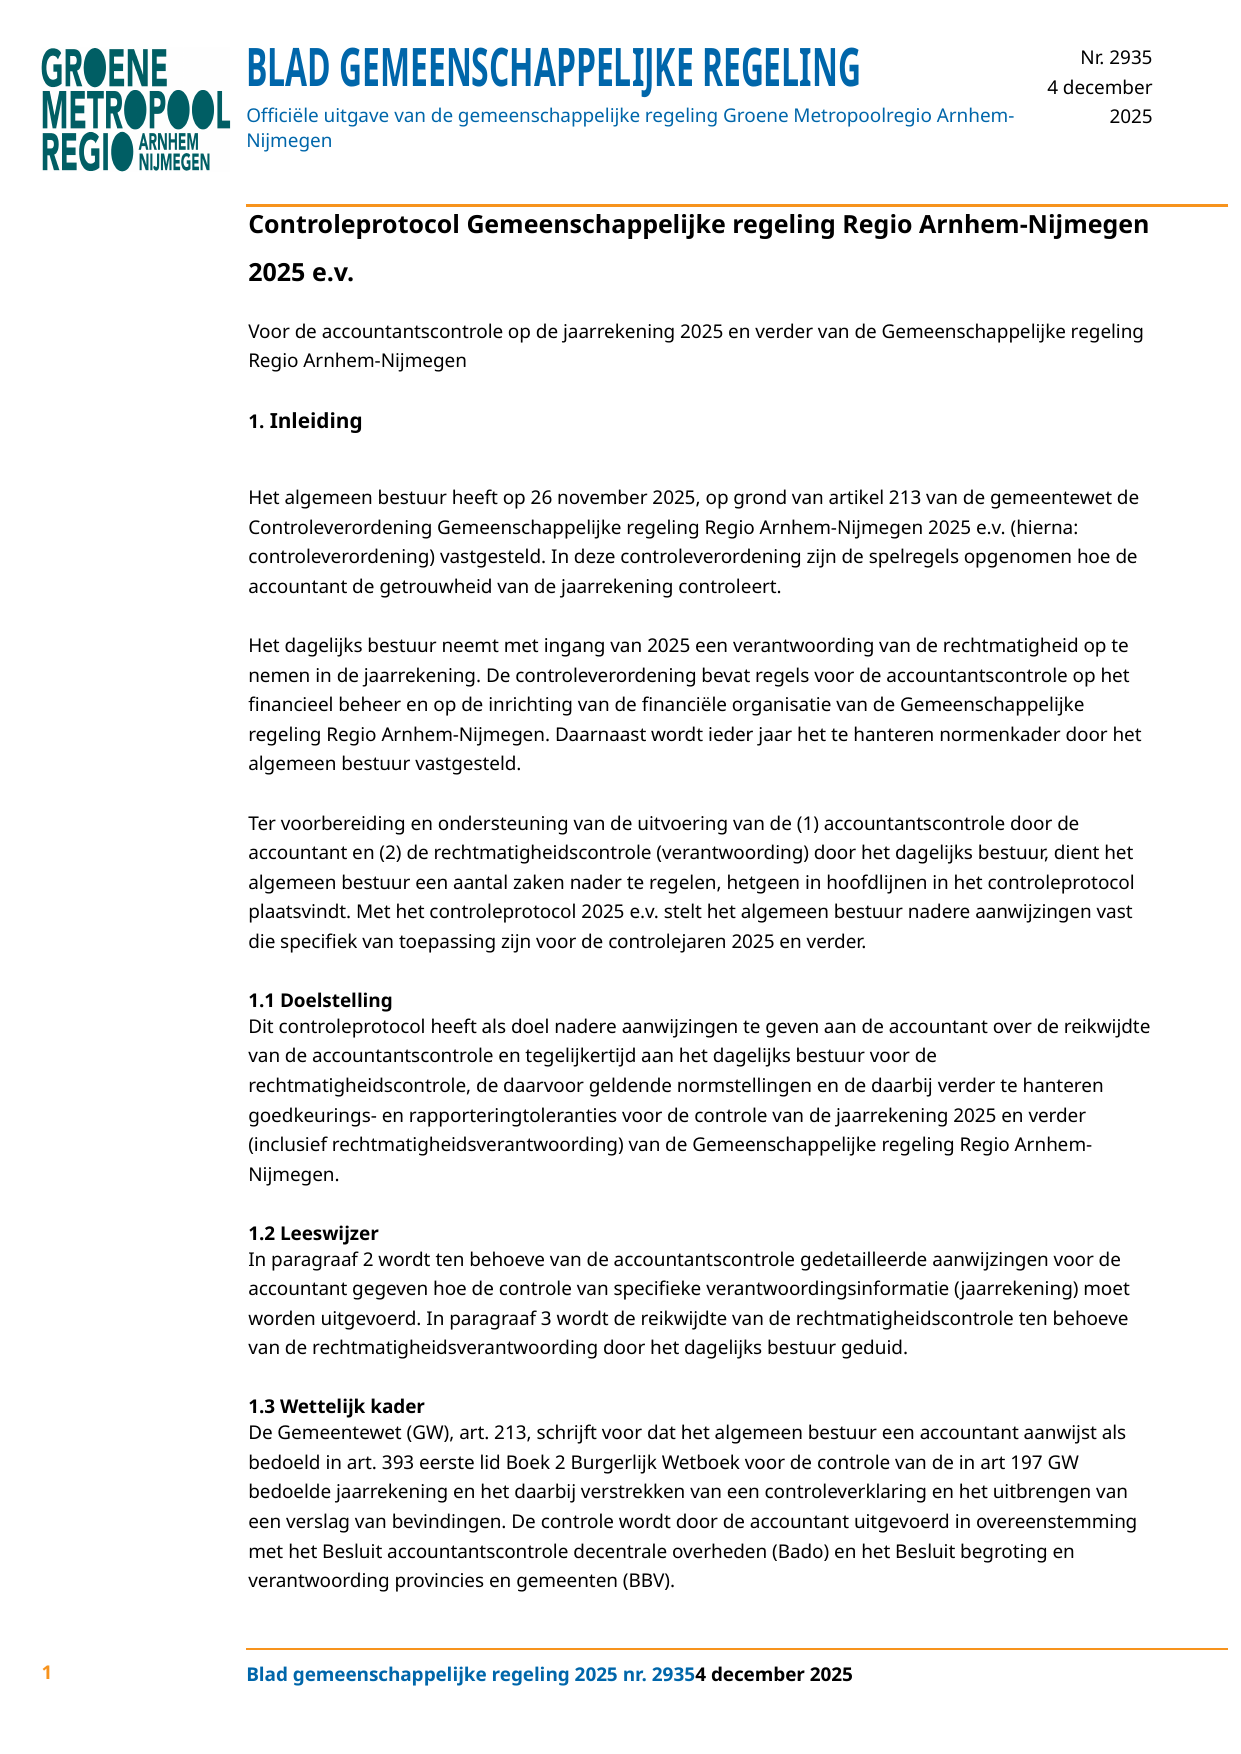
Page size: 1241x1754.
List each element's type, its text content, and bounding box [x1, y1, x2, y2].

text Voor de accountantscontrole op de jaarrekening 2025 en verder van de Gemeenschappelijke regeling Regio Arnhem-Nijmegen [248, 318, 1152, 373]
text 1.1 Doelstelling [248, 987, 1152, 1013]
text De Gemeentewet (GW), art. 213, schrijft voor dat het algemeen bestuur een accountant aanwijst als bedoeld in art. 393 eerste lid Boek 2 Burgerlijk Wetboek voor de controle van de in art 197 GW bedoelde jaarrekening en het daarbij verstrekken van een controleverklaring en het uitbrengen van een verslag van bevindingen. De controle wordt door de accountant uitgevoerd in overeenstemming met het Besluit accountantscontrole decentrale overheden (Bado) en het Besluit begroting en verantwoording provincies en gemeenten (BBV). [248, 1419, 1152, 1593]
text Controleprotocol Gemeenschappelijke regeling Regio Arnhem-Nijmegen 2025 e.v. [248, 207, 1152, 288]
text 1.2 Leeswijzer [248, 1220, 1152, 1246]
text 1. Inleiding [248, 407, 1152, 435]
text Het algemeen bestuur heeft op 26 november 2025, op grond van artikel 213 van de gemeentewet de Controleverordening Gemeenschappelijke regeling Regio Arnhem-Nijmegen 2025 e.v. (hierna: controleverordening) vastgesteld. In deze controleverordening zijn de spelregels opgenomen hoe de accountant de getrouwheid van de jaarrekening controleert. [248, 484, 1152, 599]
text 1.3 Wettelijk kader [248, 1394, 1152, 1419]
text In paragraaf 2 wordt ten behoeve van de accountantscontrole gedetailleerde aanwijzingen voor de accountant gegeven hoe de controle van specifieke verantwoordingsinformatie (jaarrekening) moet worden uitgevoerd. In paragraaf 3 wordt de reikwijdte van de rechtmatigheidscontrole ten behoeve van de rechtmatigheidsverantwoording door het dagelijks bestuur geduid. [248, 1246, 1152, 1360]
text Dit controleprotocol heeft als doel nadere aanwijzingen te geven aan de accountant over de reikwijdte van de accountantscontrole en tegelijkertijd aan het dagelijks bestuur voor de rechtmatigheidscontrole, de daarvoor geldende normstellingen en de daarbij verder te hanteren goedkeurings- en rapporteringtoleranties voor de controle van de jaarrekening 2025 en verder (inclusief rechtmatigheidsverantwoording) van de Gemeenschappelijke regeling Regio Arnhem-Nijmegen. [248, 1013, 1152, 1187]
text Het dagelijks bestuur neemt met ingang van 2025 een verantwoording van de rechtmatigheid op te nemen in de jaarrekening. De controleverordening bevat regels voor de accountantscontrole op het financieel beheer en op de inrichting van de financiële organisatie van de Gemeenschappelijke regeling Regio Arnhem-Nijmegen. Daarnaast wordt ieder jaar het te hanteren normenkader door het algemeen bestuur vastgesteld. [248, 632, 1152, 776]
text Ter voorbereiding en ondersteuning van de uitvoering van de (1) accountantscontrole door de accountant en (2) de rechtmatigheidscontrole (verantwoording) door het dagelijks bestuur, dient het algemeen bestuur een aantal zaken nader te regelen, hetgeen in hoofdlijnen in het controleprotocol plaatsvindt. Met het controleprotocol 2025 e.v. stelt het algemeen bestuur nadere aanwijzingen vast die specifiek van toepassing zijn voor de controlejaren 2025 en verder. [248, 810, 1152, 954]
picture [41, 47, 231, 172]
